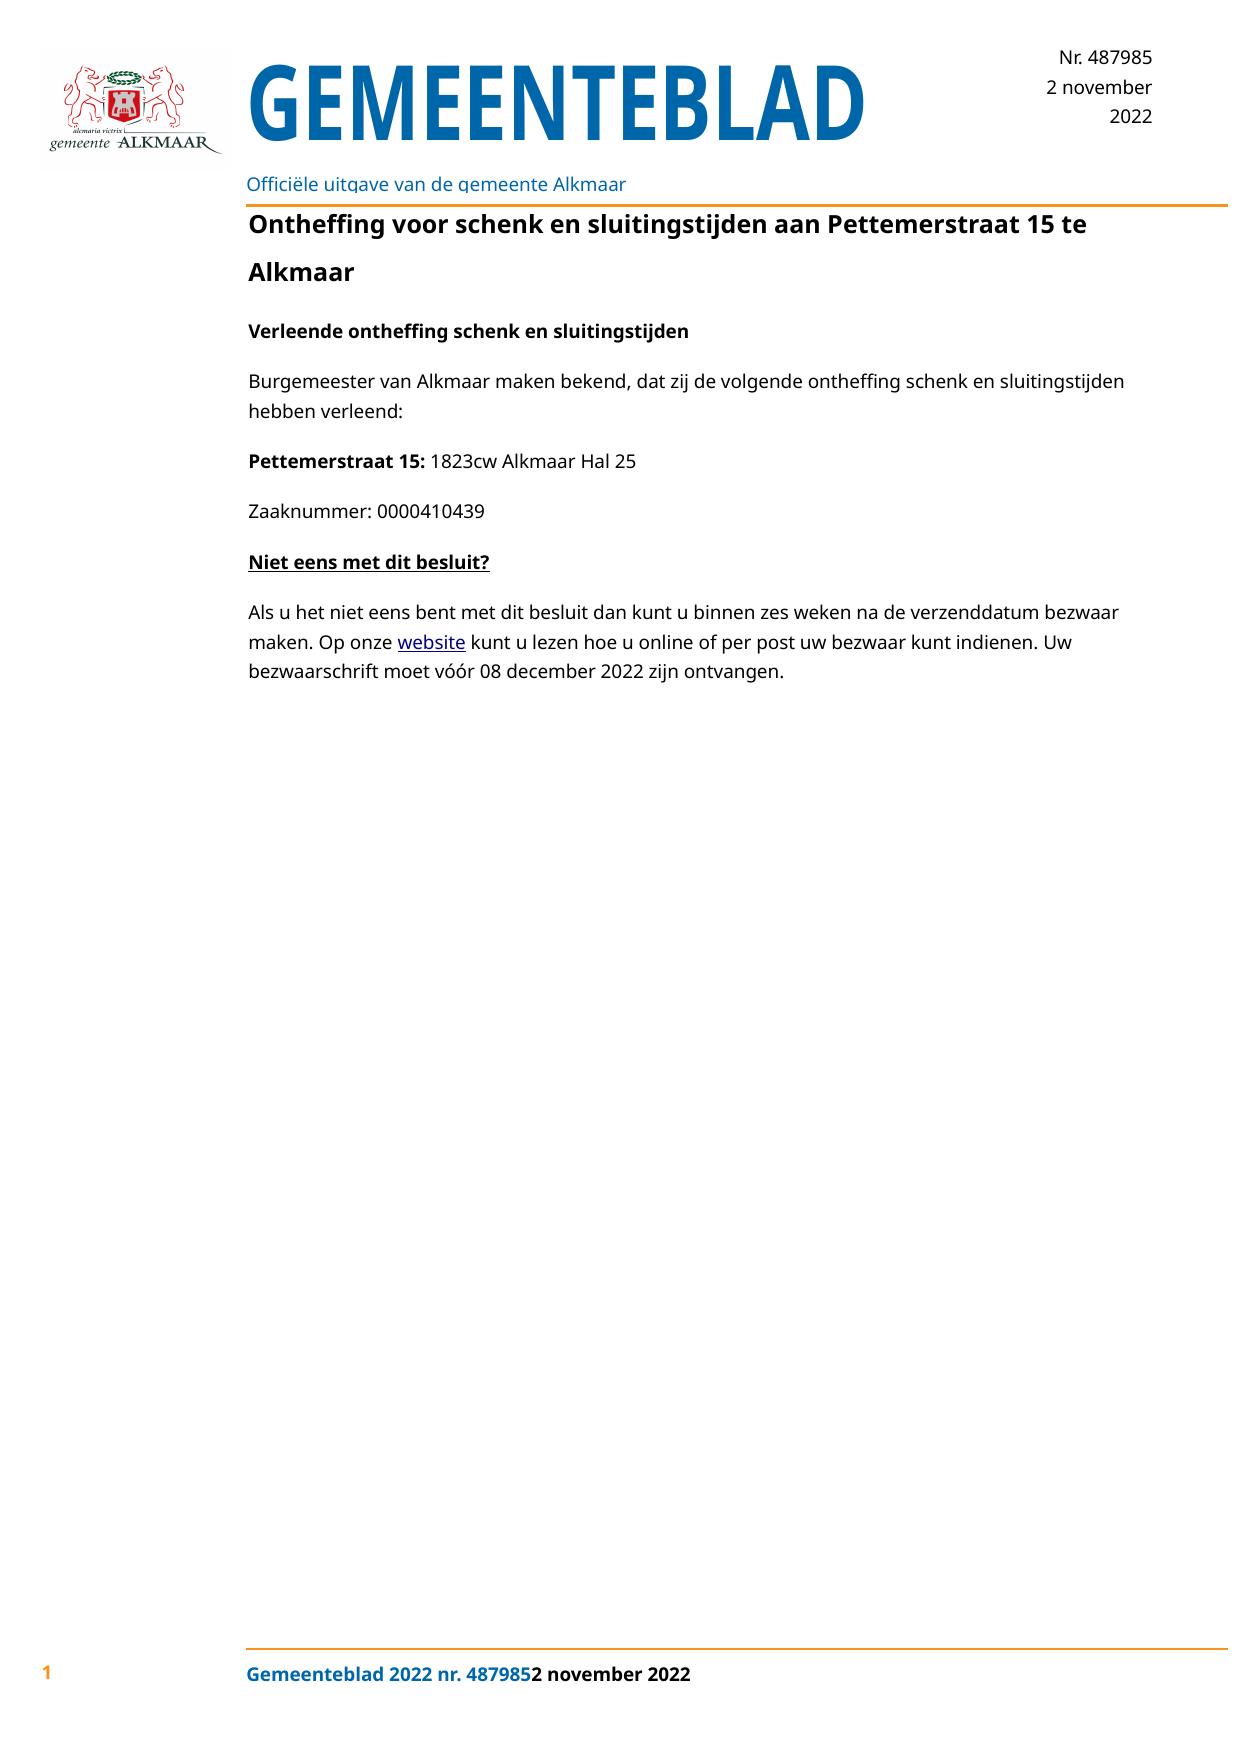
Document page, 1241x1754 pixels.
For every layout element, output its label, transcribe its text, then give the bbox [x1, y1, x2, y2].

text Als u het niet eens bent met dit besluit dan kunt u binnen zes weken na de verzenddatum bezwaar maken. Op onze website kunt u lezen hoe u online of per post uw bezwaar kunt indienen. Uw bezwaarschrift moet vóór 08 december 2022 zijn ontvangen. [248, 599, 1152, 684]
text Zaaknummer: 0000410439 [248, 499, 1152, 524]
picture [41, 47, 231, 172]
text Niet eens met dit besluit? [248, 549, 1152, 575]
text Burgemeester van Alkmaar maken bekend, dat zij de volgende ontheffing schenk en sluitingstijden hebben verleend: [248, 368, 1152, 424]
text Ontheffing voor schenk en sluitingstijden aan Pettemerstraat 15 te Alkmaar [248, 207, 1152, 288]
text Pettemerstraat 15: 1823cw Alkmaar Hal 25 [248, 448, 1152, 474]
text Verleende ontheffing schenk en sluitingstijden [248, 318, 1152, 344]
